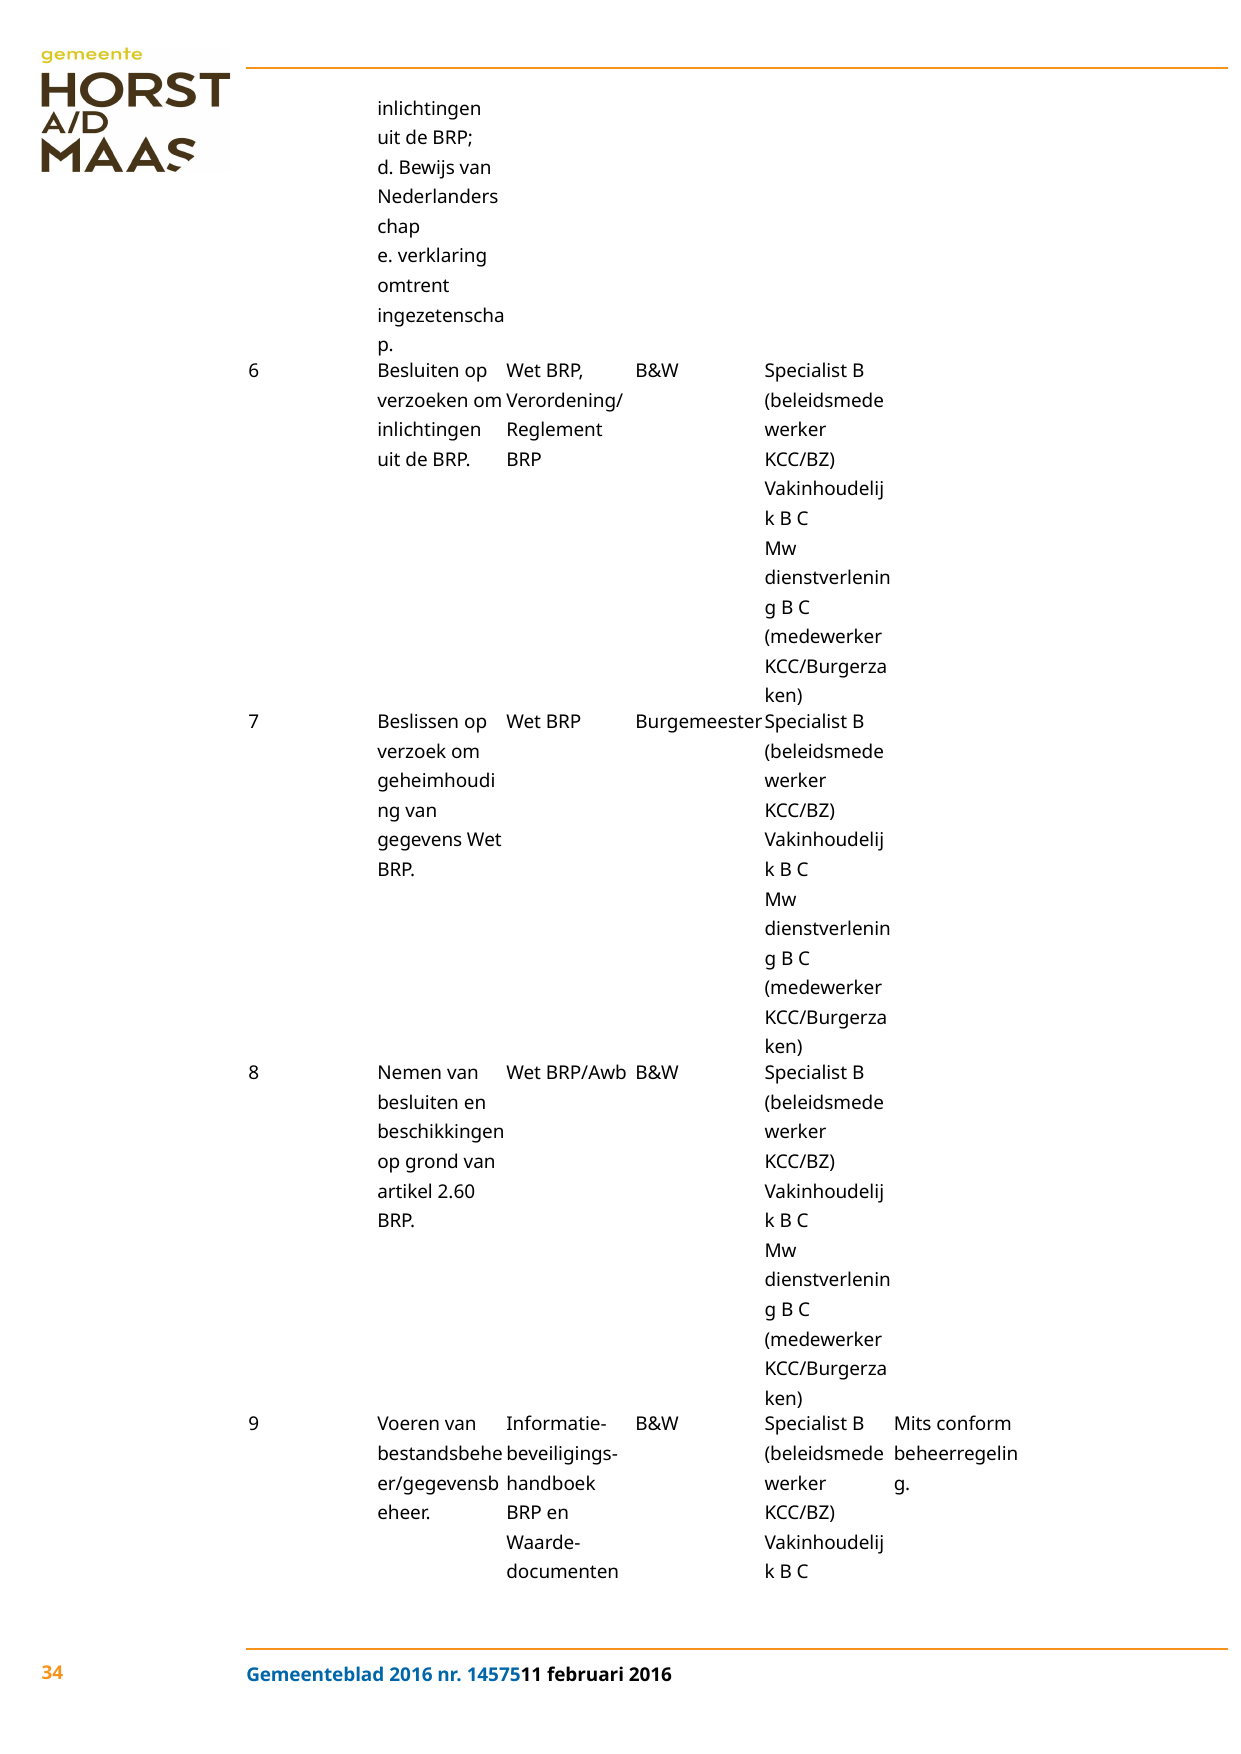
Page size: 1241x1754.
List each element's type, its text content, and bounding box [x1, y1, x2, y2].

table_cell Wet BRP/Awb [506, 1060, 635, 1411]
table_cell 7 [248, 708, 377, 1059]
table_cell Wet BRP, Verordening/ Reglement BRP [506, 357, 635, 708]
table_cell Voeren van bestandsbeheer/gegevensbeheer. [377, 1411, 506, 1584]
table_cell Wet BRP [506, 708, 635, 1059]
table_cell [248, 95, 377, 357]
table_cell inlichtingen uit de BRP; d. Bewijs van Nederlanderschap e. verklaring omtrent ingezetenschap. [377, 95, 506, 357]
table_cell B&W [635, 1060, 764, 1411]
table_cell Besluiten op verzoeken om inlichtingen uit de BRP. [377, 357, 506, 708]
table_cell B&W [635, 1411, 764, 1584]
table_cell [894, 708, 1022, 1059]
table_cell B&W [635, 357, 764, 708]
table_cell Specialist B (beleidsmedewerker KCC/BZ) Vakinhoudelijk B C Mw dienstverlening B C (medewerker KCC/Burgerzaken) [764, 708, 893, 1059]
table_cell [894, 95, 1022, 357]
table_cell 9 [248, 1411, 377, 1584]
table_cell [635, 95, 764, 357]
table_cell Beslissen op verzoek om geheimhouding van gegevens Wet BRP. [377, 708, 506, 1059]
table_cell [894, 357, 1022, 708]
table_cell Mits conform beheerregeling. [894, 1411, 1022, 1584]
table_cell [506, 95, 635, 357]
table_cell Informatie-beveiligings-handboek BRP en Waarde-documenten [506, 1411, 635, 1584]
table_cell 6 [248, 357, 377, 708]
table_cell 8 [248, 1060, 377, 1411]
table_cell [764, 95, 893, 357]
table_cell Specialist B (beleidsmedewerker KCC/BZ) Vakinhoudelijk B C [764, 1411, 893, 1584]
table_cell Burgemeester [635, 708, 764, 1059]
table_cell Specialist B (beleidsmedewerker KCC/BZ) Vakinhoudelijk B C Mw dienstverlening B C (medewerker KCC/Burgerzaken) [764, 1060, 893, 1411]
table_cell Nemen van besluiten en beschikkingen op grond van artikel 2.60 BRP. [377, 1060, 506, 1411]
table_cell Specialist B (beleidsmedewerker KCC/BZ) Vakinhoudelijk B C Mw dienstverlening B C (medewerker KCC/Burgerzaken) [764, 357, 893, 708]
picture [41, 47, 231, 172]
table_cell [894, 1060, 1022, 1411]
